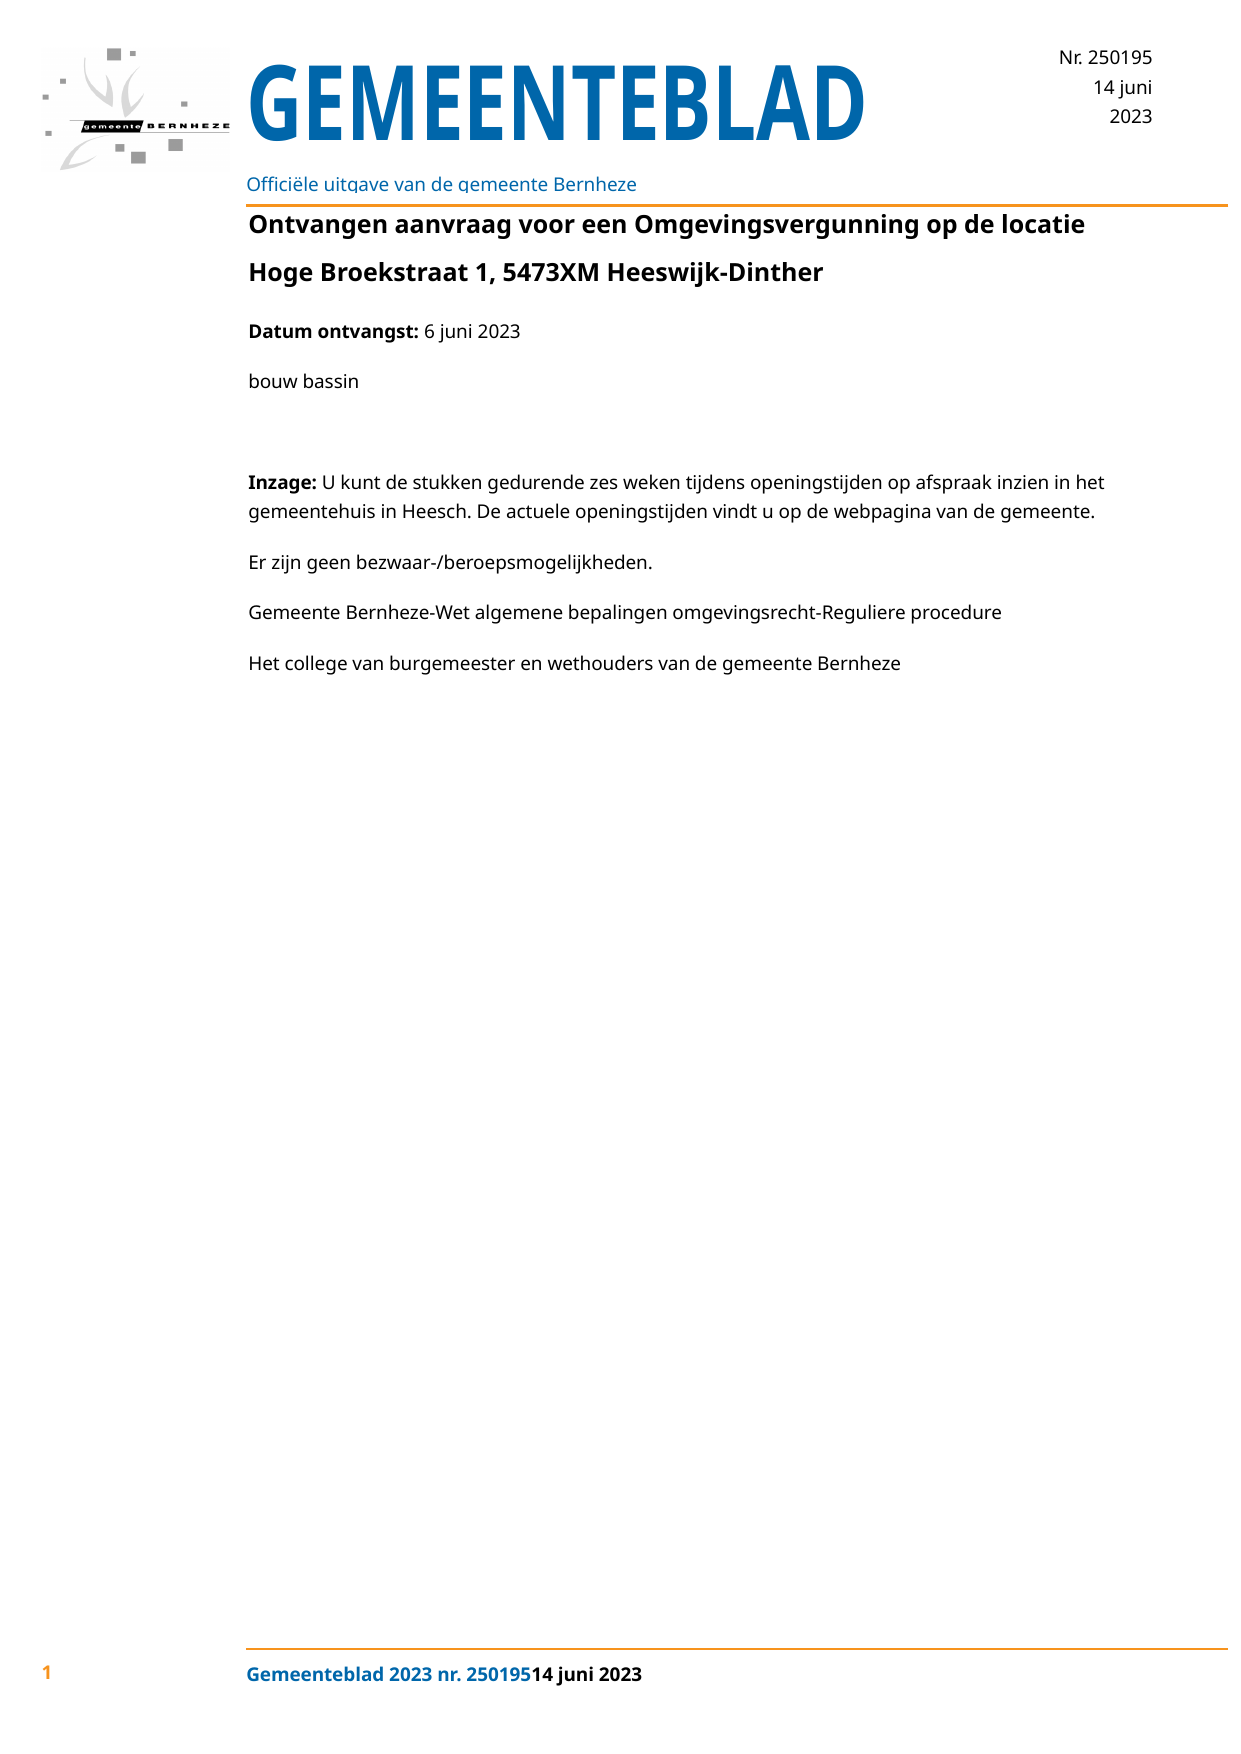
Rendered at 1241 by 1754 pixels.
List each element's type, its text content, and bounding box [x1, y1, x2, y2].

text bouw bassin [248, 368, 1152, 394]
text Inzage: U kunt de stukken gedurende zes weken tijdens openingstijden op afspraak inzien in het gemeentehuis in Heesch. De actuele openingstijden vindt u op de webpagina van de gemeente. [248, 469, 1152, 524]
text Het college van burgemeester en wethouders van de gemeente Bernheze [248, 650, 1152, 676]
text Gemeente Bernheze-Wet algemene bepalingen omgevingsrecht-Reguliere procedure [248, 599, 1152, 625]
text Ontvangen aanvraag voor een Omgevingsvergunning op de locatie Hoge Broekstraat 1, 5473XM Heeswijk-Dinther [248, 207, 1152, 288]
text Datum ontvangst: 6 juni 2023 [248, 318, 1152, 344]
picture [41, 47, 231, 172]
text Er zijn geen bezwaar-/beroepsmogelijkheden. [248, 549, 1152, 575]
